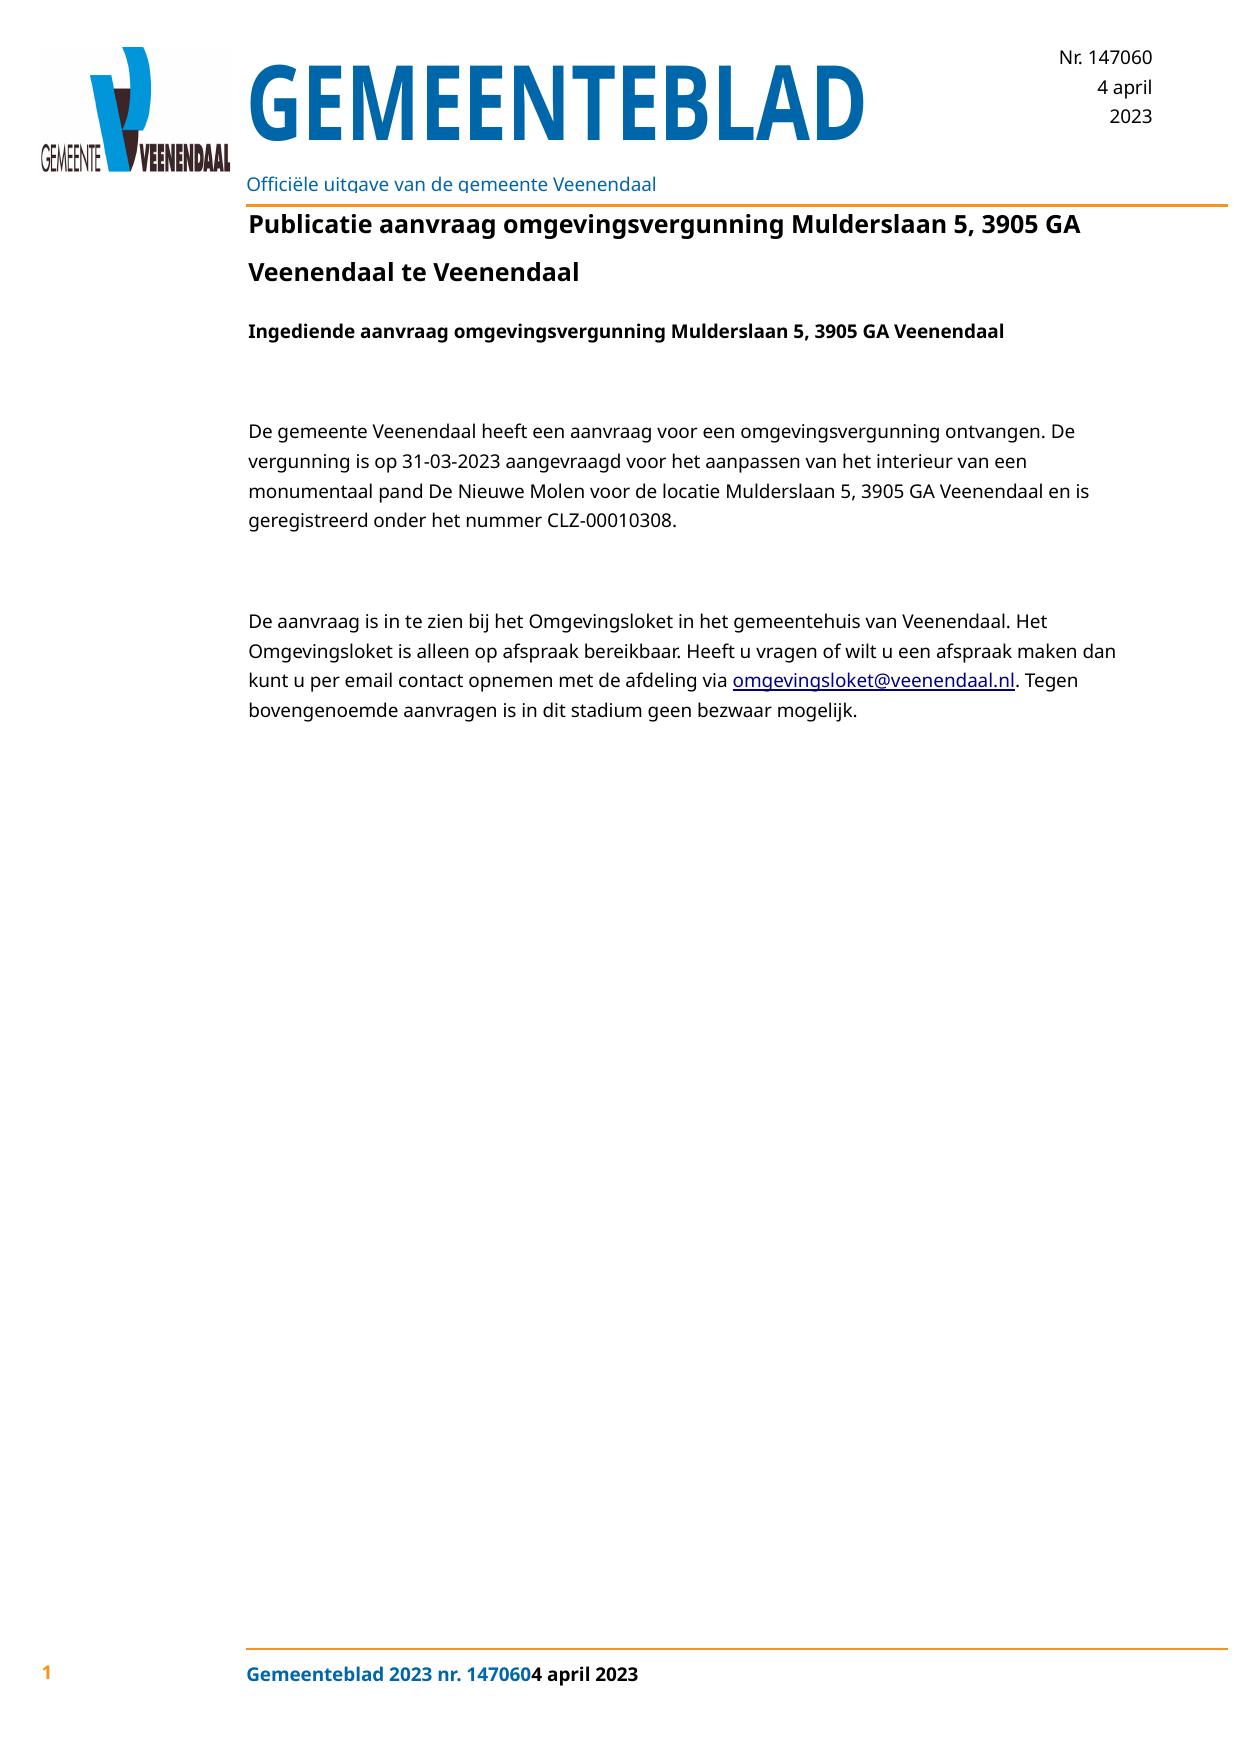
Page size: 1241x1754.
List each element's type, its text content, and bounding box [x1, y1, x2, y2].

picture [123, 47, 231, 172]
text Publicatie aanvraag omgevingsvergunning Mulderslaan 5, 3905 GA Veenendaal te Veenendaal [248, 207, 1152, 288]
picture [41, 47, 130, 172]
text De aanvraag is in te zien bij het Omgevingsloket in het gemeentehuis van Veenendaal. Het Omgevingsloket is alleen op afspraak bereikbaar. Heeft u vragen of wilt u een afspraak maken dan kunt u per email contact opnemen met de afdeling via omgevingsloket@veenendaal.nl. Tegen bovengenoemde aanvragen is in dit stadium geen bezwaar mogelijk. [248, 608, 1152, 723]
text Ingediende aanvraag omgevingsvergunning Mulderslaan 5, 3905 GA Veenendaal [248, 318, 1152, 344]
text De gemeente Veenendaal heeft een aanvraag voor een omgevingsvergunning ontvangen. De vergunning is op 31-03-2023 aangevraagd voor het aanpassen van het interieur van een monumentaal pand De Nieuwe Molen voor de locatie Mulderslaan 5, 3905 GA Veenendaal en is geregistreerd onder het nummer CLZ-00010308. [248, 419, 1152, 533]
